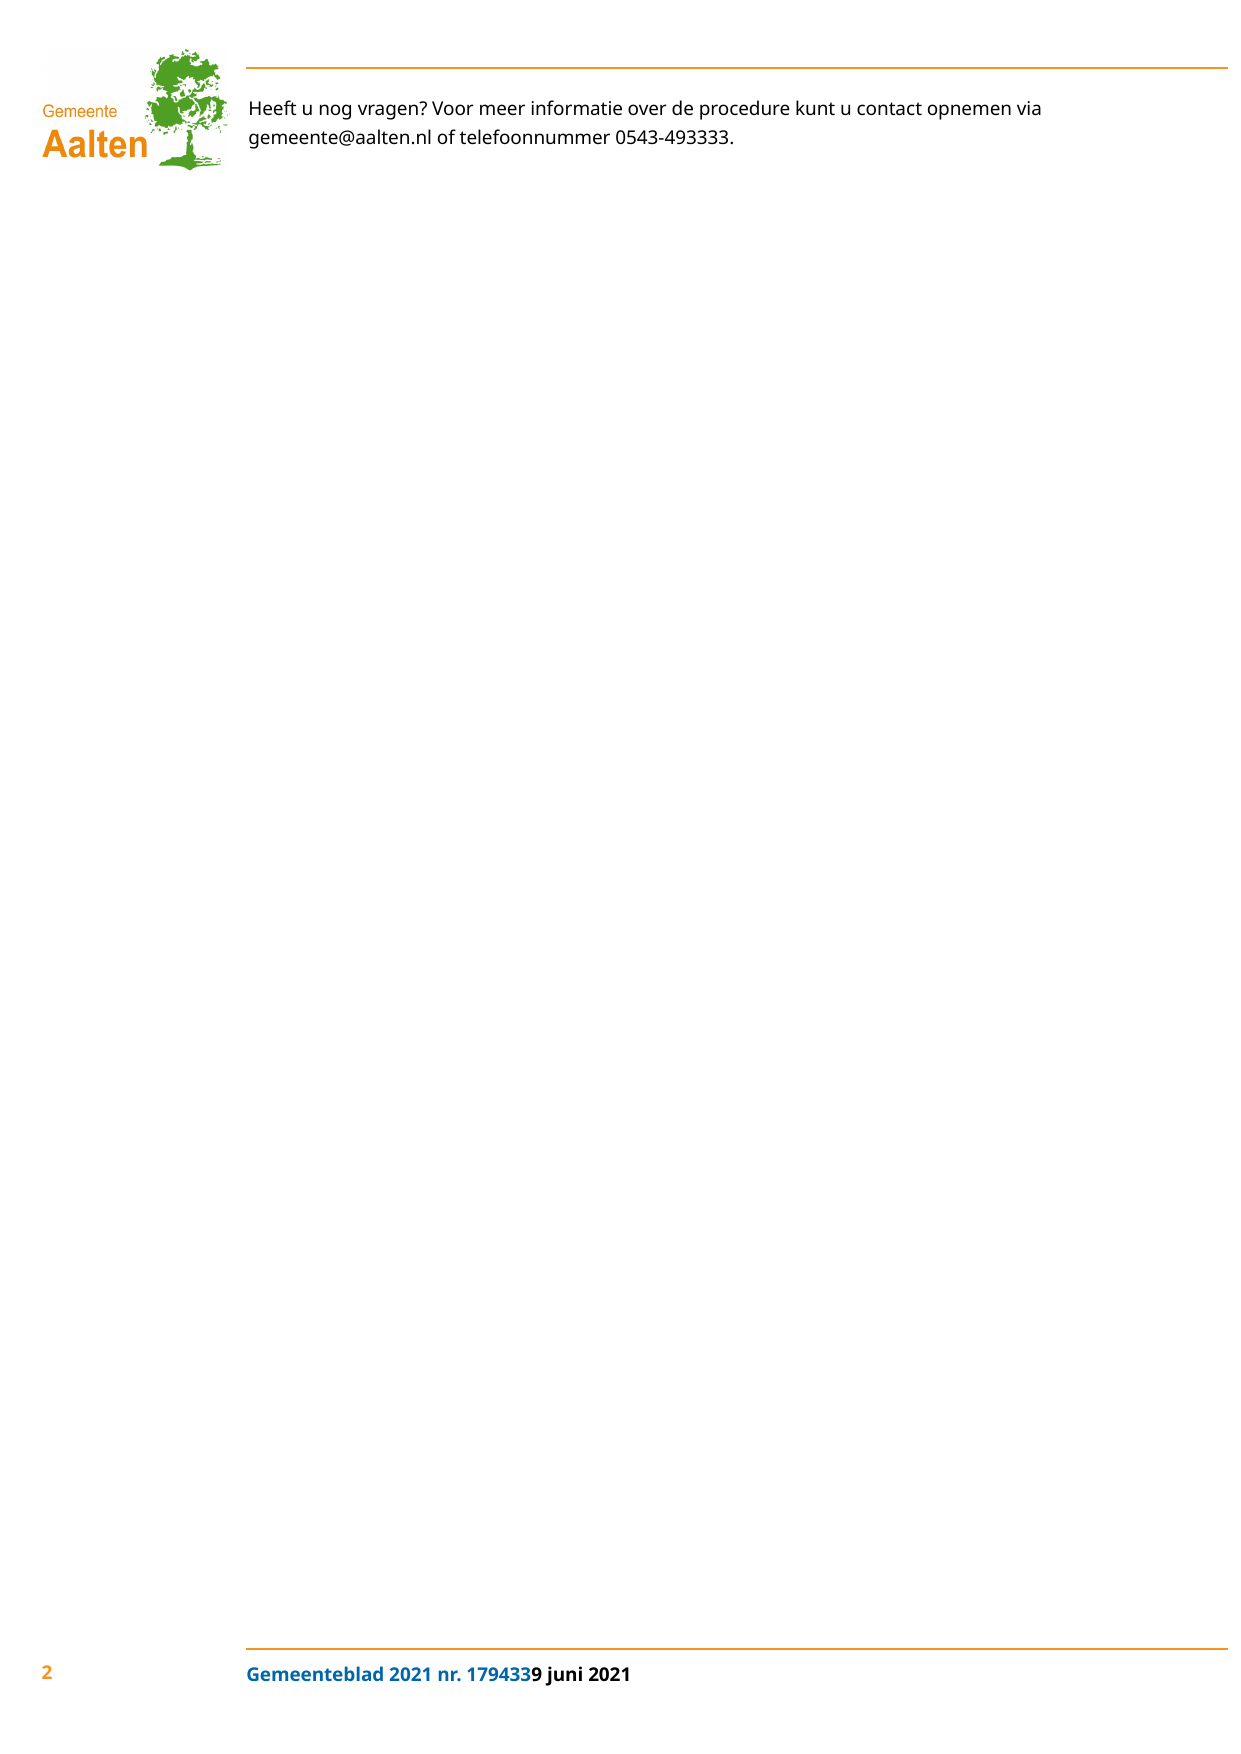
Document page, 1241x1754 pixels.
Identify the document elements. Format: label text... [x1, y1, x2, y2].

picture [41, 47, 231, 172]
text Heeft u nog vragen? Voor meer informatie over de procedure kunt u contact opnemen via gemeente@aalten.nl of telefoonnummer 0543-493333. [248, 95, 1152, 150]
